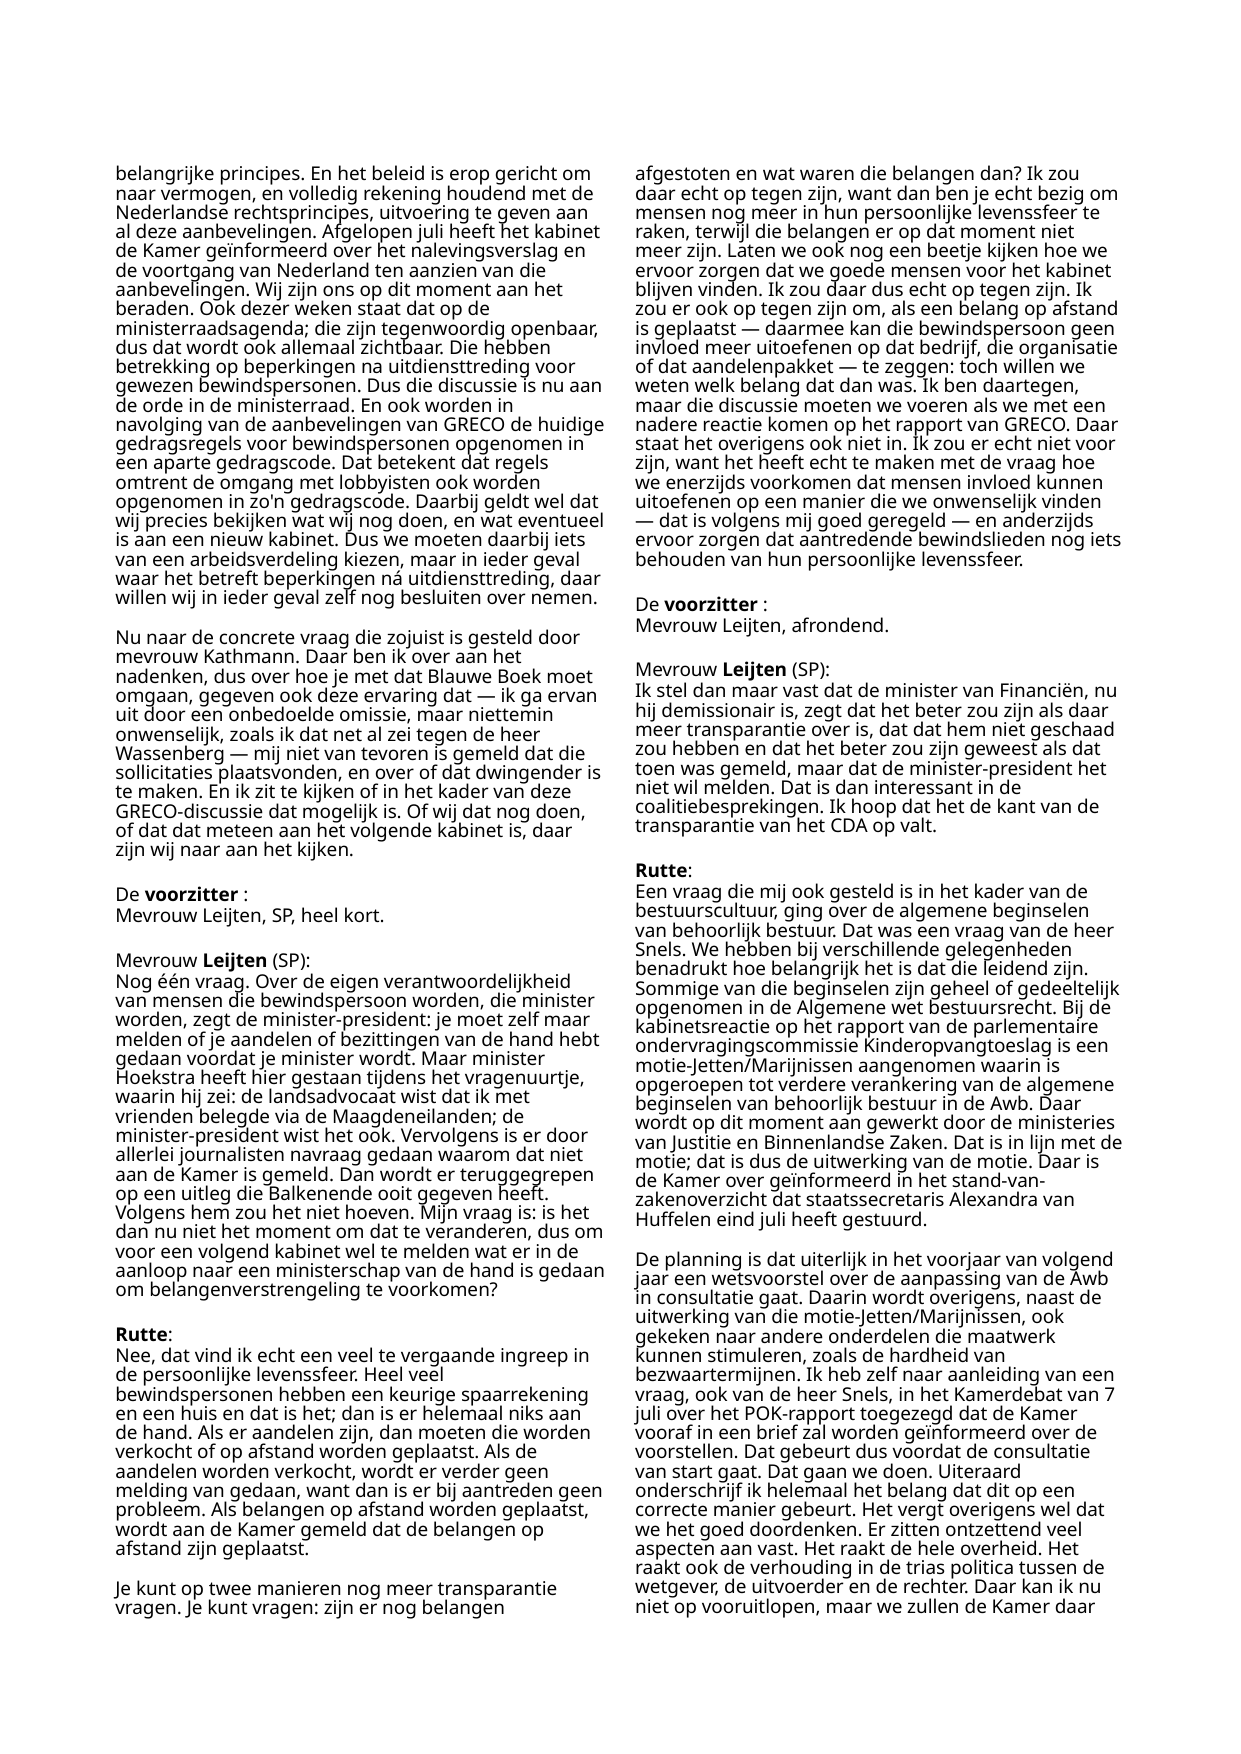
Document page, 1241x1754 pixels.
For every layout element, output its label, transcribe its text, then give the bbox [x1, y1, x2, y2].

text Een vraag die mij ook gesteld is in het kader van de bestuurscultuur, ging over de algemene beginselen van behoorlijk bestuur. Dat was een vraag van de heer Snels. We hebben bij verschillende gelegenheden benadrukt hoe belangrijk het is dat die leidend zijn. Sommige van die beginselen zijn geheel of gedeeltelijk opgenomen in de Algemene wet bestuursrecht. Bij de kabinetsreactie op het rapport van de parlementaire ondervragingscommissie Kinderopvangtoeslag is een motie-Jetten/Marijnissen aangenomen waarin is opgeroepen tot verdere verankering van de algemene beginselen van behoorlijk bestuur in de Awb. Daar wordt op dit moment aan gewerkt door de ministeries van Justitie en Binnenlandse Zaken. Dat is in lijn met de motie; dat is dus de uitwerking van de motie. Daar is de Kamer over geïnformeerd in het stand-van-zakenoverzicht dat staatssecretaris Alexandra van Huffelen eind juli heeft gestuurd. [635, 883, 1125, 1230]
text Nog één vraag. Over de eigen verantwoordelijkheid van mensen die bewindspersoon worden, die minister worden, zegt de minister-president: je moet zelf maar melden of je aandelen of bezittingen van de hand hebt gedaan voordat je minister wordt. Maar minister Hoekstra heeft hier gestaan tijdens het vragenuurtje, waarin hij zei: de landsadvocaat wist dat ik met vrienden belegde via de Maagdeneilanden; de minister-president wist het ook. Vervolgens is er door allerlei journalisten navraag gedaan waarom dat niet aan de Kamer is gemeld. Dan wordt er teruggegrepen op een uitleg die Balkenende ooit gegeven heeft. Volgens hem zou het niet hoeven. Mijn vraag is: is het dan nu niet het moment om dat te veranderen, dus om voor een volgend kabinet wel te melden wat er in de aanloop naar een ministerschap van de hand is gedaan om belangenverstrengeling te voorkomen? [115, 973, 605, 1301]
text Mevrouw Leijten (SP): [635, 657, 1125, 682]
text belangrijke principes. En het beleid is erop gericht om naar vermogen, en volledig rekening houdend met de Nederlandse rechtsprincipes, uitvoering te geven aan al deze aanbevelingen. Afgelopen juli heeft het kabinet de Kamer geïnformeerd over het nalevingsverslag en de voortgang van Nederland ten aanzien van die aanbevelingen. Wij zijn ons op dit moment aan het beraden. Ook dezer weken staat dat op de ministerraadsagenda; die zijn tegenwoordig openbaar, dus dat wordt ook allemaal zichtbaar. Die hebben betrekking op beperkingen na uitdiensttreding voor gewezen bewindspersonen. Dus die discussie is nu aan de orde in de ministerraad. En ook worden in navolging van de aanbevelingen van GRECO de huidige gedragsregels voor bewindspersonen opgenomen in een aparte gedragscode. Dat betekent dat regels omtrent de omgang met lobbyisten ook worden opgenomen in zo'n gedragscode. Daarbij geldt wel dat wij precies bekijken wat wij nog doen, en wat eventueel is aan een nieuw kabinet. Dus we moeten daarbij iets van een arbeidsverdeling kiezen, maar in ieder geval waar het betreft beperkingen ná uitdiensttreding, daar willen wij in ieder geval zelf nog besluiten over nemen. [115, 165, 605, 608]
text Rutte: [635, 857, 1125, 883]
text Je kunt op twee manieren nog meer transparantie vragen. Je kunt vragen: zijn er nog belangen [115, 1580, 605, 1618]
text Mevrouw Leijten (SP): [115, 947, 605, 973]
text Rutte: [115, 1321, 605, 1347]
text Mevrouw Leijten, afrondend. [635, 617, 1125, 636]
text De voorzitter : [635, 591, 1125, 617]
text afgestoten en wat waren die belangen dan? Ik zou daar echt op tegen zijn, want dan ben je echt bezig om mensen nog meer in hun persoonlijke levenssfeer te raken, terwijl die belangen er op dat moment niet meer zijn. Laten we ook nog een beetje kijken hoe we ervoor zorgen dat we goede mensen voor het kabinet blijven vinden. Ik zou daar dus echt op tegen zijn. Ik zou er ook op tegen zijn om, als een belang op afstand is geplaatst — daarmee kan die bewindspersoon geen invloed meer uitoefenen op dat bedrijf, die organisatie of dat aandelenpakket — te zeggen: toch willen we weten welk belang dat dan was. Ik ben daartegen, maar die discussie moeten we voeren als we met een nadere reactie komen op het rapport van GRECO. Daar staat het overigens ook niet in. Ik zou er echt niet voor zijn, want het heeft echt te maken met de vraag hoe we enerzijds voorkomen dat mensen invloed kunnen uitoefenen op een manier die we onwenselijk vinden — dat is volgens mij goed geregeld — en anderzijds ervoor zorgen dat aantredende bewindslieden nog iets behouden van hun persoonlijke levenssfeer. [635, 165, 1125, 570]
text De planning is dat uiterlijk in het voorjaar van volgend jaar een wetsvoorstel over de aanpassing van de Awb in consultatie gaat. Daarin wordt overigens, naast de uitwerking van die motie-Jetten/Marijnissen, ook gekeken naar andere onderdelen die maatwerk kunnen stimuleren, zoals de hardheid van bezwaartermijnen. Ik heb zelf naar aanleiding van een vraag, ook van de heer Snels, in het Kamerdebat van 7 juli over het POK-rapport toegezegd dat de Kamer vooraf in een brief zal worden geïnformeerd over de voorstellen. Dat gebeurt dus voordat de consultatie van start gaat. Dat gaan we doen. Uiteraard onderschrijf ik helemaal het belang dat dit op een correcte manier gebeurt. Het vergt overigens wel dat we het goed doordenken. Er zitten ontzettend veel aspecten aan vast. Het raakt de hele overheid. Het raakt ook de verhouding in de trias politica tussen de wetgever, de uitvoerder en de rechter. Daar kan ik nu niet op vooruitlopen, maar we zullen de Kamer daar [635, 1251, 1125, 1617]
text Nee, dat vind ik echt een veel te vergaande ingreep in de persoonlijke levenssfeer. Heel veel bewindspersonen hebben een keurige spaarrekening en een huis en dat is het; dan is er helemaal niks aan de hand. Als er aandelen zijn, dan moeten die worden verkocht of op afstand worden geplaatst. Als de aandelen worden verkocht, wordt er verder geen melding van gedaan, want dan is er bij aantreden geen probleem. Als belangen op afstand worden geplaatst, wordt aan de Kamer gemeld dat de belangen op afstand zijn geplaatst. [115, 1347, 605, 1559]
text Nu naar de concrete vraag die zojuist is gesteld door mevrouw Kathmann. Daar ben ik over aan het nadenken, dus over hoe je met dat Blauwe Boek moet omgaan, gegeven ook deze ervaring dat — ik ga ervan uit door een onbedoelde omissie, maar niettemin onwenselijk, zoals ik dat net al zei tegen de heer Wassenberg — mij niet van tevoren is gemeld dat die sollicitaties plaatsvonden, en over of dat dwingender is te maken. En ik zit te kijken of in het kader van deze GRECO-discussie dat mogelijk is. Of wij dat nog doen, of dat dat meteen aan het volgende kabinet is, daar zijn wij naar aan het kijken. [115, 629, 605, 861]
text Mevrouw Leijten, SP, heel kort. [115, 907, 605, 926]
text De voorzitter : [115, 881, 605, 907]
text Ik stel dan maar vast dat de minister van Financiën, nu hij demissionair is, zegt dat het beter zou zijn als daar meer transparantie over is, dat dat hem niet geschaad zou hebben en dat het beter zou zijn geweest als dat toen was gemeld, maar dat de minister-president het niet wil melden. Dat is dan interessant in de coalitiebesprekingen. Ik hoop dat het de kant van de transparantie van het CDA op valt. [635, 682, 1125, 837]
